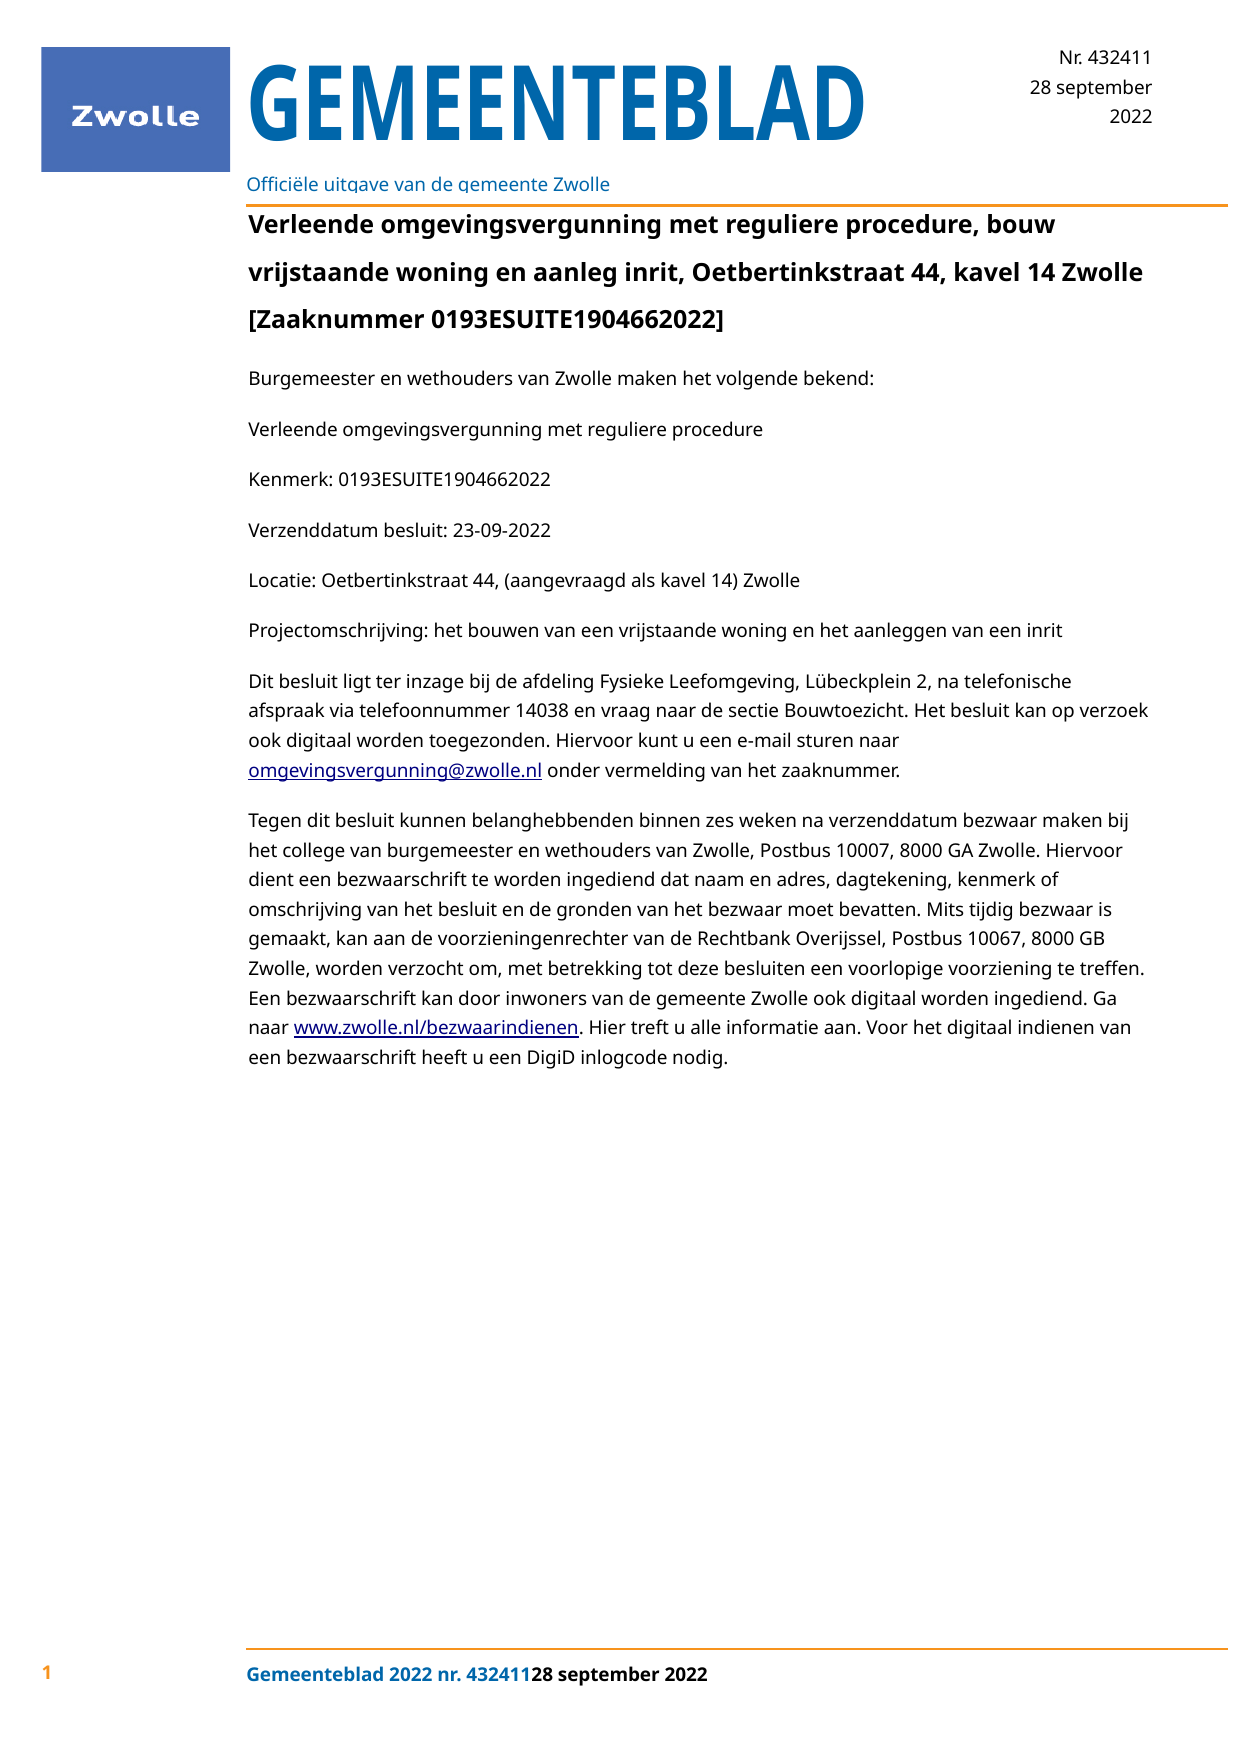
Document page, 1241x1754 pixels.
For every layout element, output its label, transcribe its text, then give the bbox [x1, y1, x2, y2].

text Projectomschrijving: het bouwen van een vrijstaande woning en het aanleggen van een inrit [248, 618, 1152, 643]
text Tegen dit besluit kunnen belanghebbenden binnen zes weken na verzenddatum bezwaar maken bij het college van burgemeester en wethouders van Zwolle, Postbus 10007, 8000 GA Zwolle. Hiervoor dient een bezwaarschrift te worden ingediend dat naam en adres, dagtekening, kenmerk of omschrijving van het besluit en de gronden van het bezwaar moet bevatten. Mits tijdig bezwaar is gemaakt, kan aan de voorzieningenrechter van de Rechtbank Overijssel, Postbus 10067, 8000 GB Zwolle, worden verzocht om, met betrekking tot deze besluiten een voorlopige voorziening te treffen. Een bezwaarschrift kan door inwoners van de gemeente Zwolle ook digitaal worden ingediend. Ga naar www.zwolle.nl/bezwaarindienen. Hier treft u alle informatie aan. Voor het digitaal indienen van een bezwaarschrift heeft u een DigiD inlogcode nodig. [248, 807, 1152, 1069]
text Burgemeester en wethouders van Zwolle maken het volgende bekend: [248, 366, 1152, 391]
text Verleende omgevingsvergunning met reguliere procedure [248, 416, 1152, 442]
text Verleende omgevingsvergunning met reguliere procedure, bouw vrijstaande woning en aanleg inrit, Oetbertinkstraat 44, kavel 14 Zwolle [Zaaknummer 0193ESUITE1904662022] [248, 207, 1152, 336]
text Dit besluit ligt ter inzage bij de afdeling Fysieke Leefomgeving, Lübeckplein 2, na telefonische afspraak via telefoonnummer 14038 en vraag naar de sectie Bouwtoezicht. Het besluit kan op verzoek ook digitaal worden toegezonden. Hiervoor kunt u een e-mail sturen naar omgevingsvergunning@zwolle.nl onder vermelding van het zaaknummer. [248, 668, 1152, 782]
picture [41, 47, 231, 172]
text Locatie: Oetbertinkstraat 44, (aangevraagd als kavel 14) Zwolle [248, 567, 1152, 593]
text Kenmerk: 0193ESUITE1904662022 [248, 466, 1152, 492]
text Verzenddatum besluit: 23-09-2022 [248, 517, 1152, 542]
